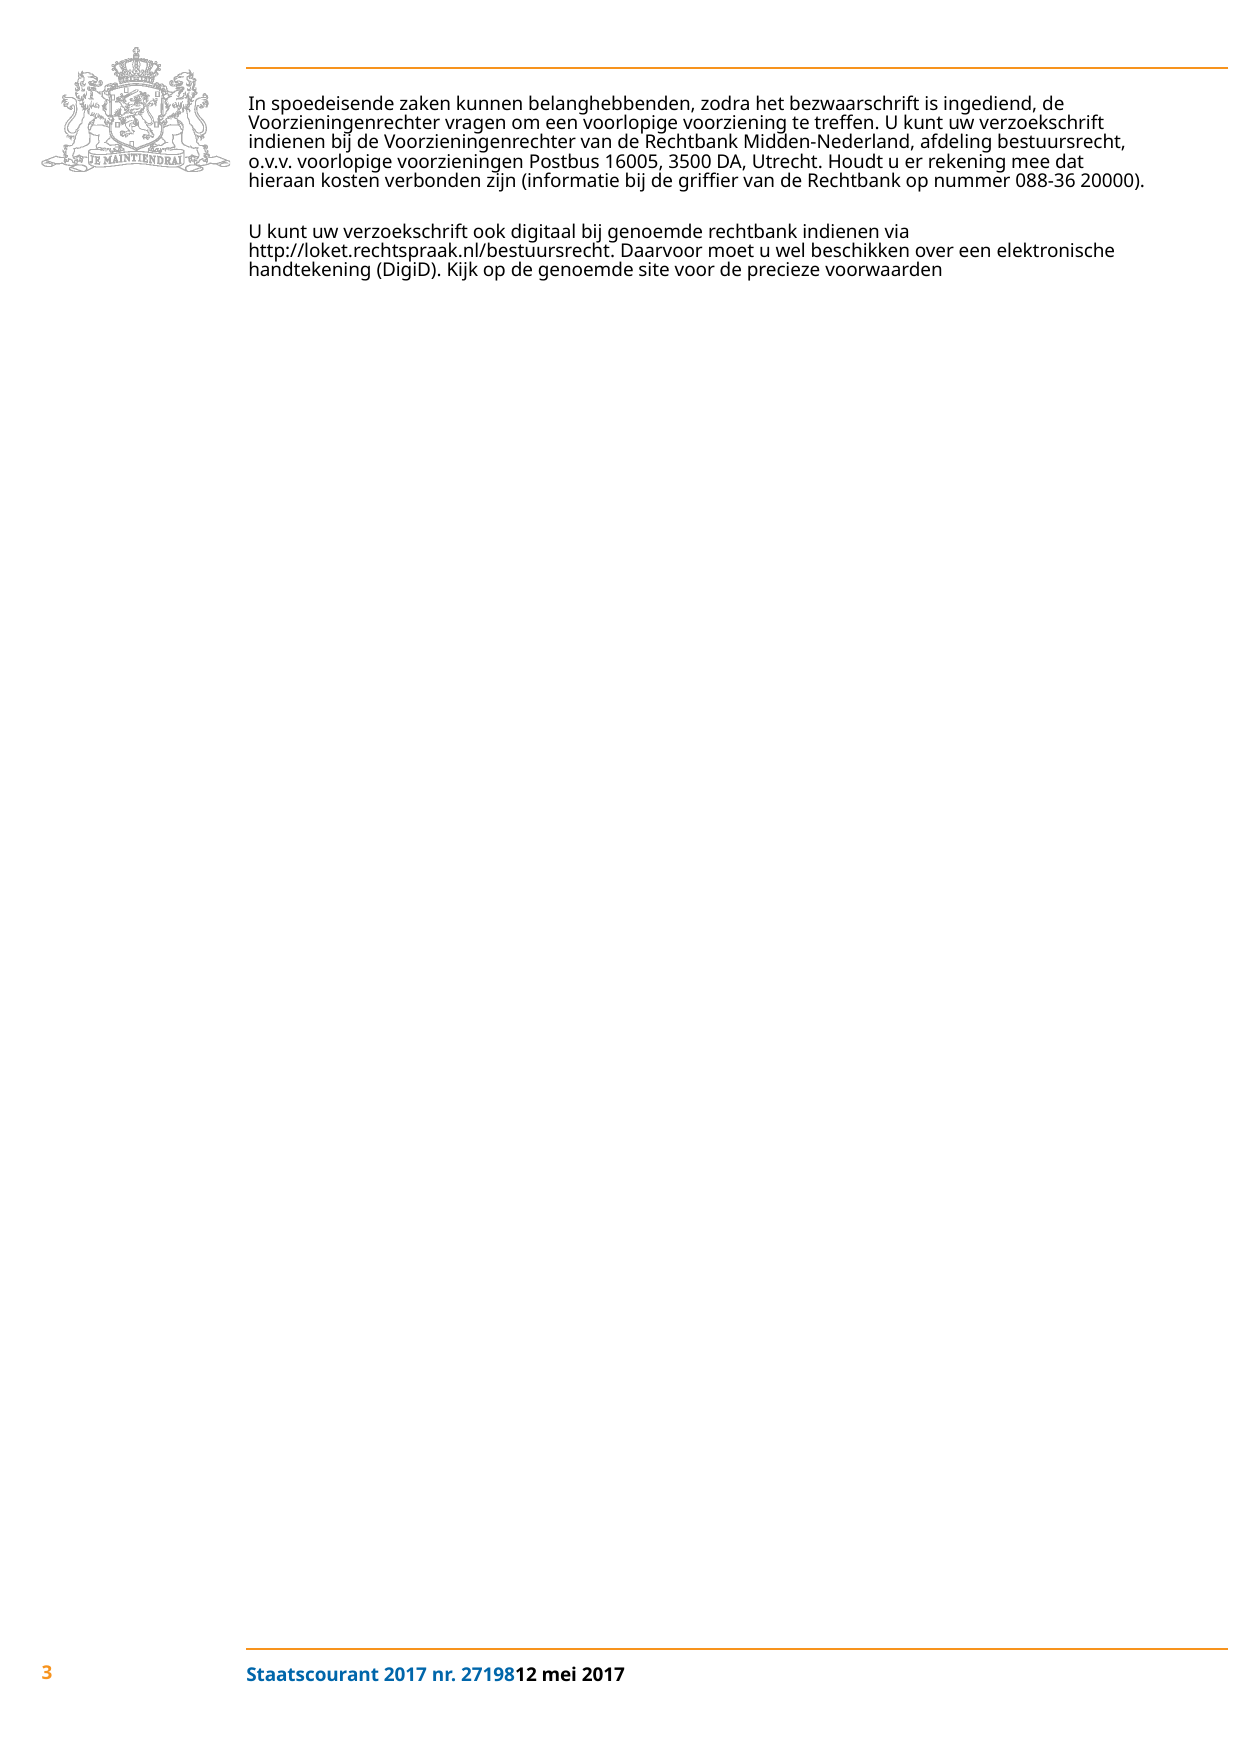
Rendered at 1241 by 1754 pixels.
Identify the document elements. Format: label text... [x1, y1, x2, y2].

text In spoedeisende zaken kunnen belanghebbenden, zodra het bezwaarschrift is ingediend, de Voorzieningenrechter vragen om een voorlopige voorziening te treffen. U kunt uw verzoekschrift indienen bij de Voorzieningenrechter van de Rechtbank Midden-Nederland, afdeling bestuursrecht, o.v.v. voorlopige voorzieningen Postbus 16005, 3500 DA, Utrecht. Houdt u er rekening mee dat hieraan kosten verbonden zijn (informatie bij de griffier van de Rechtbank op nummer 088-36 20000). [248, 95, 1152, 191]
picture [41, 47, 231, 172]
text U kunt uw verzoekschrift ook digitaal bij genoemde rechtbank indienen via http://loket.rechtspraak.nl/bestuursrecht. Daarvoor moet u wel beschikken over een elektronische handtekening (DigiD). Kijk op de genoemde site voor de precieze voorwaarden [248, 223, 1152, 280]
